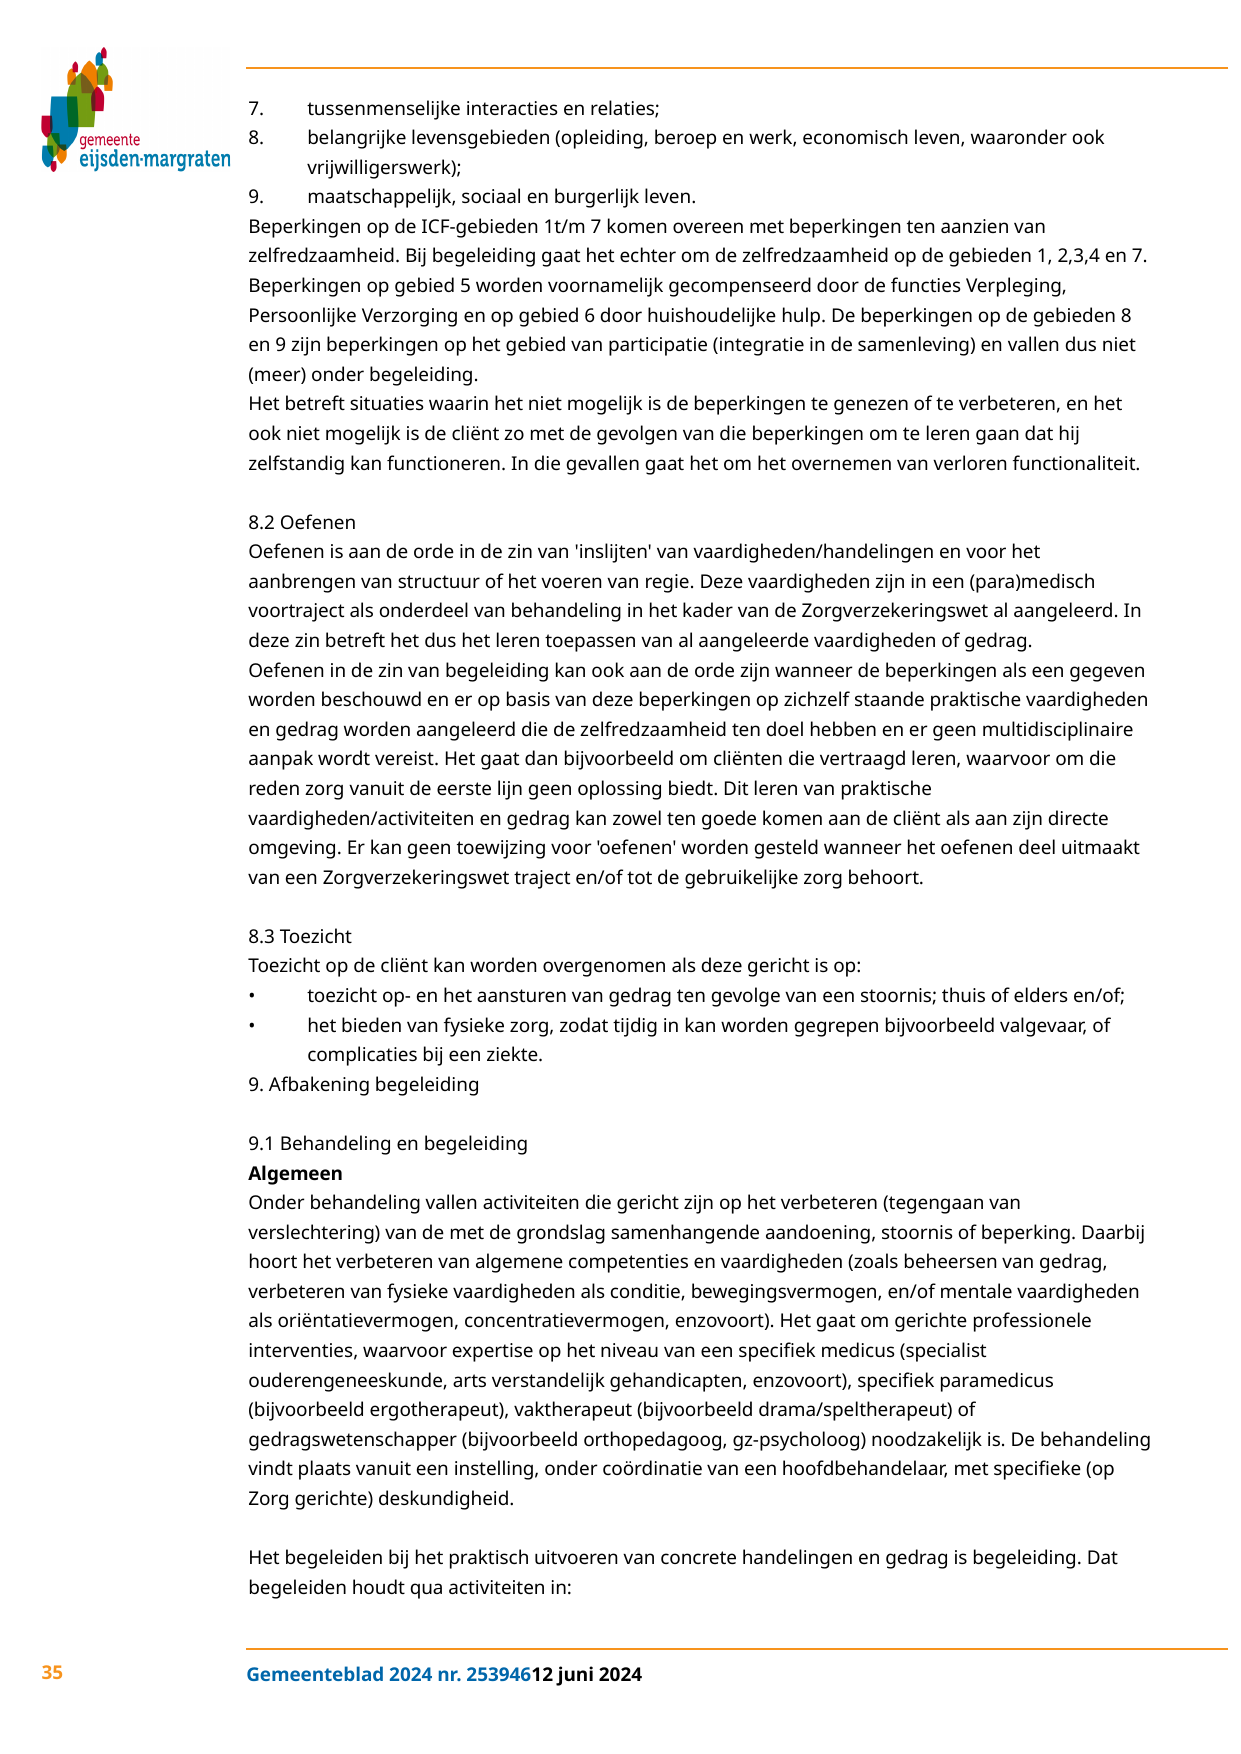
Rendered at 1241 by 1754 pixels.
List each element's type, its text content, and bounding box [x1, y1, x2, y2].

picture [41, 47, 231, 172]
text 9.1 Behandeling en begeleiding [248, 1130, 1152, 1156]
list tussenmenselijke interacties en relaties; [248, 95, 1152, 121]
text 8.3 Toezicht [248, 923, 1152, 949]
text 9. Afbakening begeleiding [248, 1071, 1152, 1097]
text Onder behandeling vallen activiteiten die gericht zijn op het verbeteren (tegengaan van verslechtering) van de met de grondslag samenhangende aandoening, stoornis of beperking. Daarbij hoort het verbeteren van algemene competenties en vaardigheden (zoals beheersen van gedrag, verbeteren van fysieke vaardigheden als conditie, bewegingsvermogen, en/of mentale vaardigheden als oriëntatievermogen, concentratievermogen, enzovoort). Het gaat om gerichte professionele interventies, waarvoor expertise op het niveau van een specifiek medicus (specialist ouderengeneeskunde, arts verstandelijk gehandicapten, enzovoort), specifiek paramedicus (bijvoorbeeld ergotherapeut), vaktherapeut (bijvoorbeeld drama/speltherapeut) of gedragswetenschapper (bijvoorbeeld orthopedagoog, gz-psycholoog) noodzakelijk is. De behandeling vindt plaats vanuit een instelling, onder coördinatie van een hoofdbehandelaar, met specifieke (op Zorg gerichte) deskundigheid. [248, 1189, 1152, 1511]
list toezicht op- en het aansturen van gedrag ten gevolge van een stoornis; thuis of elders en/of; [248, 982, 1152, 1008]
text Het betreft situaties waarin het niet mogelijk is de beperkingen te genezen of te verbeteren, en het ook niet mogelijk is de cliënt zo met de gevolgen van die beperkingen om te leren gaan dat hij zelfstandig kan functioneren. In die gevallen gaat het om het overnemen van verloren functionaliteit. [248, 391, 1152, 476]
text Oefenen is aan de orde in de zin van 'inslijten' van vaardigheden/handelingen en voor het aanbrengen van structuur of het voeren van regie. Deze vaardigheden zijn in een (para)medisch voortraject als onderdeel van behandeling in het kader van de Zorgverzekeringswet al aangeleerd. In deze zin betreft het dus het leren toepassen van al aangeleerde vaardigheden of gedrag. [248, 538, 1152, 653]
text Toezicht op de cliënt kan worden overgenomen als deze gericht is op: [248, 953, 1152, 978]
text Algemeen [248, 1160, 1152, 1186]
list maatschappelijk, sociaal en burgerlijk leven. [248, 183, 1152, 209]
text Beperkingen op de ICF-gebieden 1t/m 7 komen overeen met beperkingen ten aanzien van zelfredzaamheid. Bij begeleiding gaat het echter om de zelfredzaamheid op de gebieden 1, 2,3,4 en 7. Beperkingen op gebied 5 worden voornamelijk gecompenseerd door de functies Verpleging, Persoonlijke Verzorging en op gebied 6 door huishoudelijke hulp. De beperkingen op de gebieden 8 en 9 zijn beperkingen op het gebied van participatie (integratie in de samenleving) en vallen dus niet (meer) onder begeleiding. [248, 213, 1152, 387]
list het bieden van fysieke zorg, zodat tijdig in kan worden gegrepen bijvoorbeeld valgevaar, of complicaties bij een ziekte. [248, 1012, 1152, 1067]
text Het begeleiden bij het praktisch uitvoeren van concrete handelingen en gedrag is begeleiding. Dat begeleiden houdt qua activiteiten in: [248, 1544, 1152, 1600]
text Oefenen in de zin van begeleiding kan ook aan de orde zijn wanneer de beperkingen als een gegeven worden beschouwd en er op basis van deze beperkingen op zichzelf staande praktische vaardigheden en gedrag worden aangeleerd die de zelfredzaamheid ten doel hebben en er geen multidisciplinaire aanpak wordt vereist. Het gaat dan bijvoorbeeld om cliënten die vertraagd leren, waarvoor om die reden zorg vanuit de eerste lijn geen oplossing biedt. Dit leren van praktische vaardigheden/activiteiten en gedrag kan zowel ten goede komen aan de cliënt als aan zijn directe omgeving. Er kan geen toewijzing voor 'oefenen' worden gesteld wanneer het oefenen deel uitmaakt van een Zorgverzekeringswet traject en/of tot de gebruikelijke zorg behoort. [248, 657, 1152, 890]
list belangrijke levensgebieden (opleiding, beroep en werk, economisch leven, waaronder ook vrijwilligerswerk); [248, 124, 1152, 180]
text 8.2 Oefenen [248, 509, 1152, 535]
